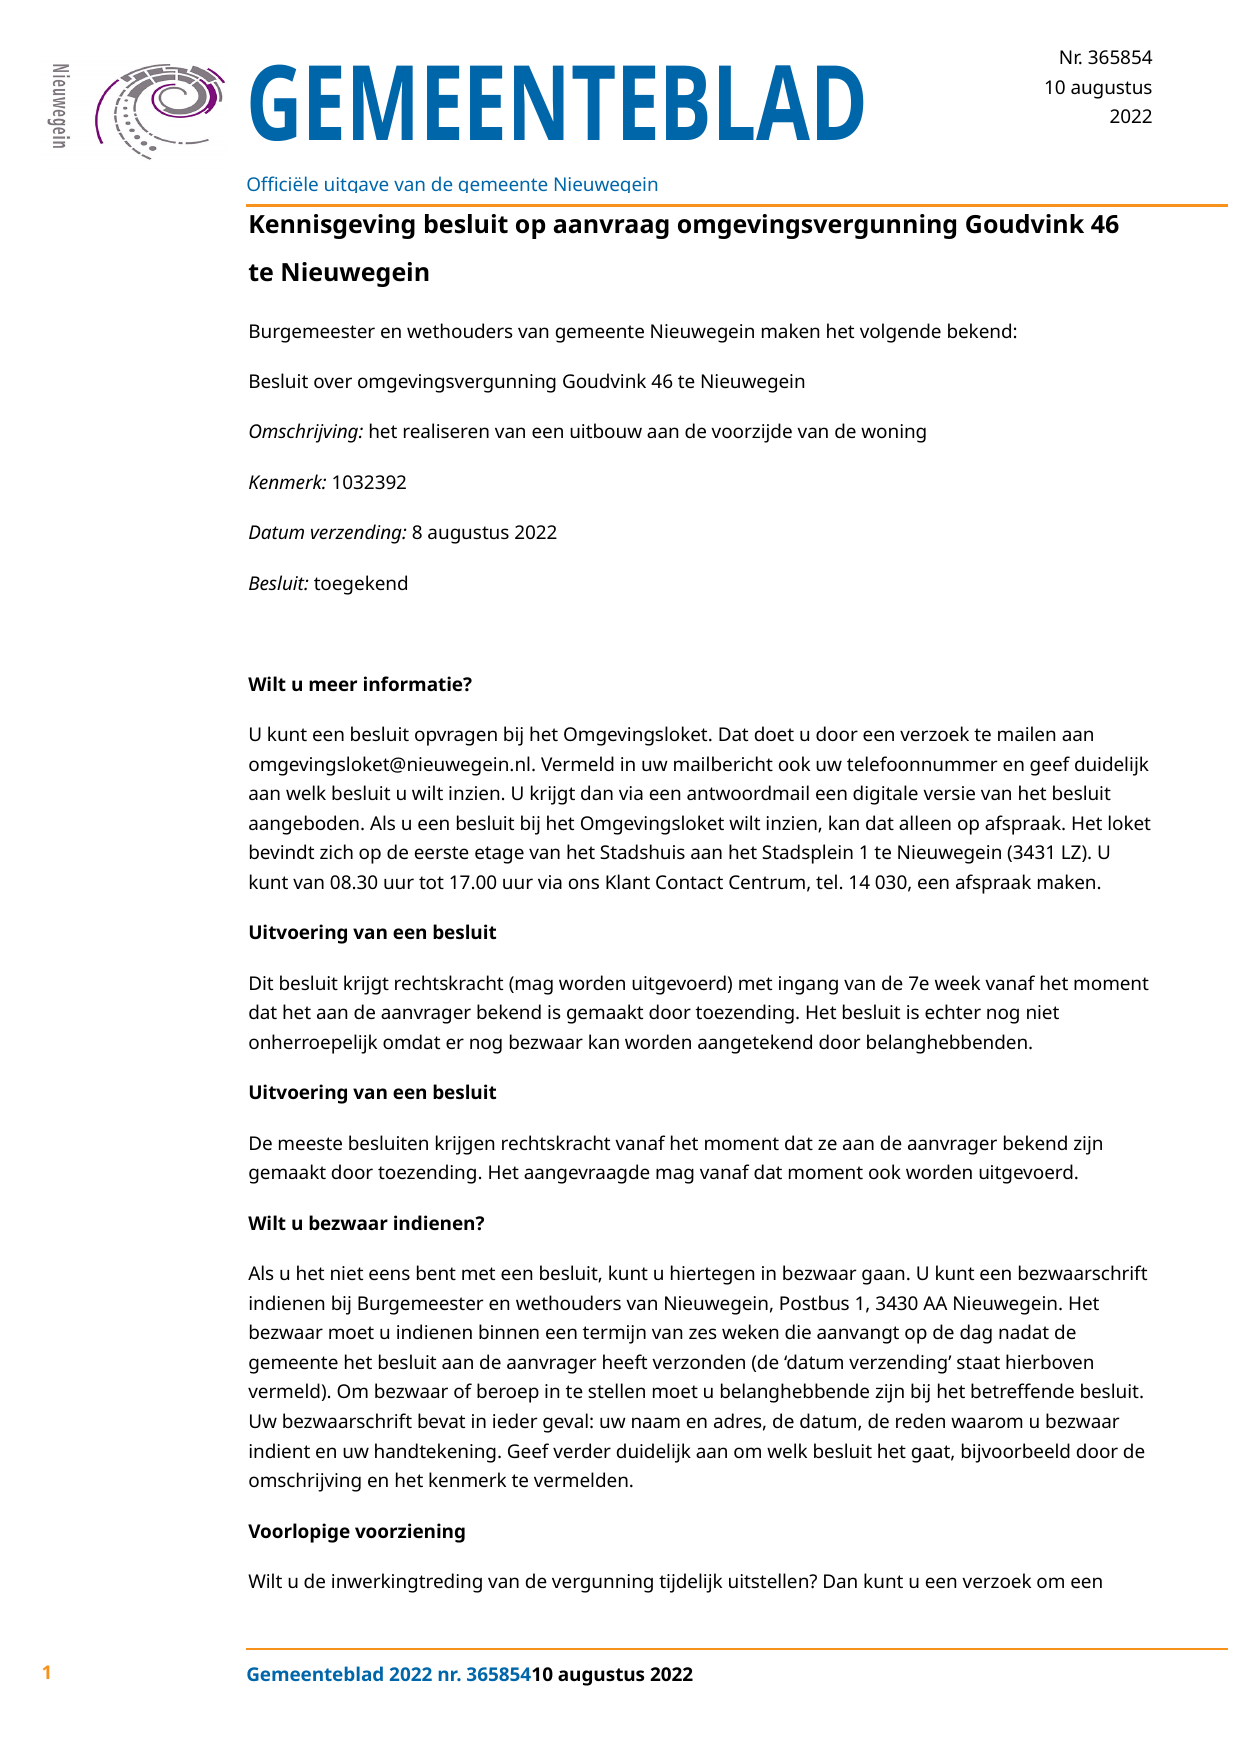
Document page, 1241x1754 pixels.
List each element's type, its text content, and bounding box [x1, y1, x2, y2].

text Wilt u meer informatie? [248, 671, 1152, 697]
text Datum verzending: 8 augustus 2022 [248, 519, 1152, 545]
text Besluit: toegekend [248, 570, 1152, 596]
text Uitvoering van een besluit [248, 919, 1152, 945]
text Wilt u de inwerkingtreding van de vergunning tijdelijk uitstellen? Dan kunt u een verzoek om een [248, 1568, 1152, 1594]
text Kennisgeving besluit op aanvraag omgevingsvergunning Goudvink 46 te Nieuwegein [248, 207, 1152, 288]
text Burgemeester en wethouders van gemeente Nieuwegein maken het volgende bekend: [248, 318, 1152, 344]
text Wilt u bezwaar indienen? [248, 1210, 1152, 1236]
text Omschrijving: het realiseren van een uitbouw aan de voorzijde van de woning [248, 419, 1152, 444]
text Kenmerk: 1032392 [248, 469, 1152, 495]
text De meeste besluiten krijgen rechtskracht vanaf het moment dat ze aan de aanvrager bekend zijn gemaakt door toezending. Het aangevraagde mag vanaf dat moment ook worden uitgevoerd. [248, 1130, 1152, 1185]
text Dit besluit krijgt rechtskracht (mag worden uitgevoerd) met ingang van de 7e week vanaf het moment dat het aan de aanvrager bekend is gemaakt door toezending. Het besluit is echter nog niet onherroepelijk omdat er nog bezwaar kan worden aangetekend door belanghebbenden. [248, 970, 1152, 1055]
text Voorlopige voorziening [248, 1518, 1152, 1544]
text U kunt een besluit opvragen bij het Omgevingsloket. Dat doet u door een verzoek te mailen aan omgevingsloket@nieuwegein.nl. Vermeld in uw mailbericht ook uw telefoonnummer en geef duidelijk aan welk besluit u wilt inzien. U krijgt dan via een antwoordmail een digitale versie van het besluit aangeboden. Als u een besluit bij het Omgevingsloket wilt inzien, kan dat alleen op afspraak. Het loket bevindt zich op de eerste etage van het Stadshuis aan het Stadsplein 1 te Nieuwegein (3431 LZ). U kunt van 08.30 uur tot 17.00 uur via ons Klant Contact Centrum, tel. 14 030, een afspraak maken. [248, 721, 1152, 895]
text Als u het niet eens bent met een besluit, kunt u hiertegen in bezwaar gaan. U kunt een bezwaarschrift indienen bij Burgemeester en wethouders van Nieuwegein, Postbus 1, 3430 AA Nieuwegein. Het bezwaar moet u indienen binnen een termijn van zes weken die aanvangt op de dag nadat de gemeente het besluit aan de aanvrager heeft verzonden (de ‘datum verzending’ staat hierboven vermeld). Om bezwaar of beroep in te stellen moet u belanghebbende zijn bij het betreffende besluit. Uw bezwaarschrift bevat in ieder geval: uw naam en adres, de datum, de reden waarom u bezwaar indient en uw handtekening. Geef verder duidelijk aan om welk besluit het gaat, bijvoorbeeld door de omschrijving en het kenmerk te vermelden. [248, 1260, 1152, 1493]
text Uitvoering van een besluit [248, 1079, 1152, 1105]
picture [41, 47, 231, 172]
text Besluit over omgevingsvergunning Goudvink 46 te Nieuwegein [248, 368, 1152, 394]
